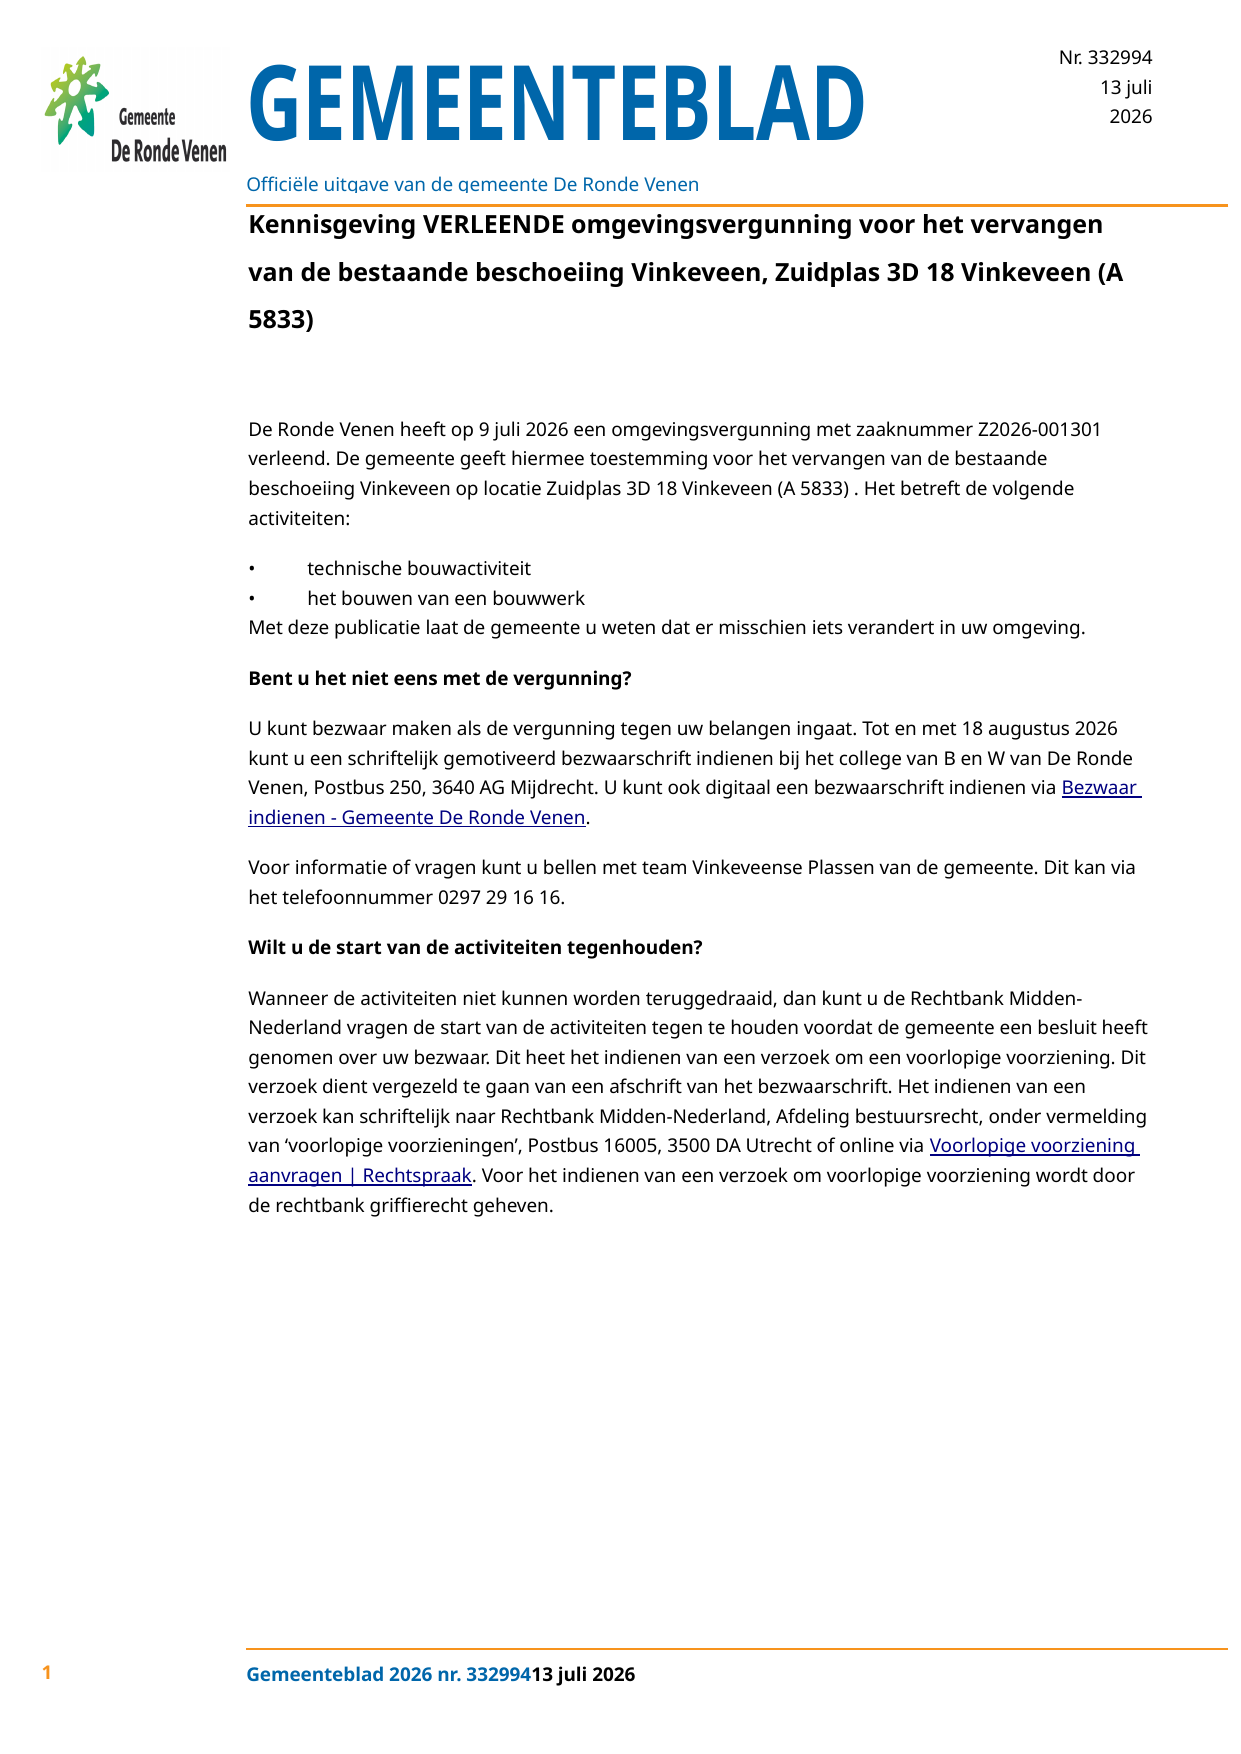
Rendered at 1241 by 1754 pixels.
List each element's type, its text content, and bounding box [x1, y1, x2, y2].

picture [41, 47, 231, 172]
text Wilt u de start van de activiteiten tegenhouden? [248, 934, 1152, 960]
text Wanneer de activiteiten niet kunnen worden teruggedraaid, dan kunt u de Rechtbank Midden-Nederland vragen de start van de activiteiten tegen te houden voordat de gemeente een besluit heeft genomen over uw bezwaar. Dit heet het indienen van een verzoek om een voorlopige voorziening. Dit verzoek dient vergezeld te gaan van een afschrift van het bezwaarschrift. Het indienen van een verzoek kan schriftelijk naar Rechtbank Midden-Nederland, Afdeling bestuursrecht, onder vermelding van ‘voorlopige voorzieningen’, Postbus 16005, 3500 DA Utrecht of online via Voorlopige voorziening aanvragen | Rechtspraak. Voor het indienen van een verzoek om voorlopige voorziening wordt door de rechtbank griffierecht geheven. [248, 985, 1152, 1217]
text Bent u het niet eens met de vergunning? [248, 665, 1152, 690]
text Met deze publicatie laat de gemeente u weten dat er misschien iets verandert in uw omgeving. [248, 614, 1152, 640]
text Voor informatie of vragen kunt u bellen met team Vinkeveense Plassen van de gemeente. Dit kan via het telefoonnummer 0297 29 16 16. [248, 854, 1152, 909]
text Kennisgeving VERLEENDE omgevingsvergunning voor het vervangen van de bestaande beschoeiing Vinkeveen, Zuidplas 3D 18 Vinkeveen (A 5833) [248, 207, 1152, 336]
text De Ronde Venen heeft op 9 juli 2026 een omgevingsvergunning met zaaknummer Z2026-001301 verleend. De gemeente geeft hiermee toestemming voor het vervangen van de bestaande beschoeiing Vinkeveen op locatie Zuidplas 3D 18 Vinkeveen (A 5833) . Het betreft de volgende activiteiten: [248, 416, 1152, 530]
list het bouwen van een bouwwerk [248, 585, 1152, 610]
text U kunt bezwaar maken als de vergunning tegen uw belangen ingaat. Tot en met 18 augustus 2026 kunt u een schriftelijk gemotiveerd bezwaarschrift indienen bij het college van B en W van De Ronde Venen, Postbus 250, 3640 AG Mijdrecht. U kunt ook digitaal een bezwaarschrift indienen via Bezwaar indienen - Gemeente De Ronde Venen. [248, 715, 1152, 829]
list technische bouwactiviteit [248, 555, 1152, 581]
